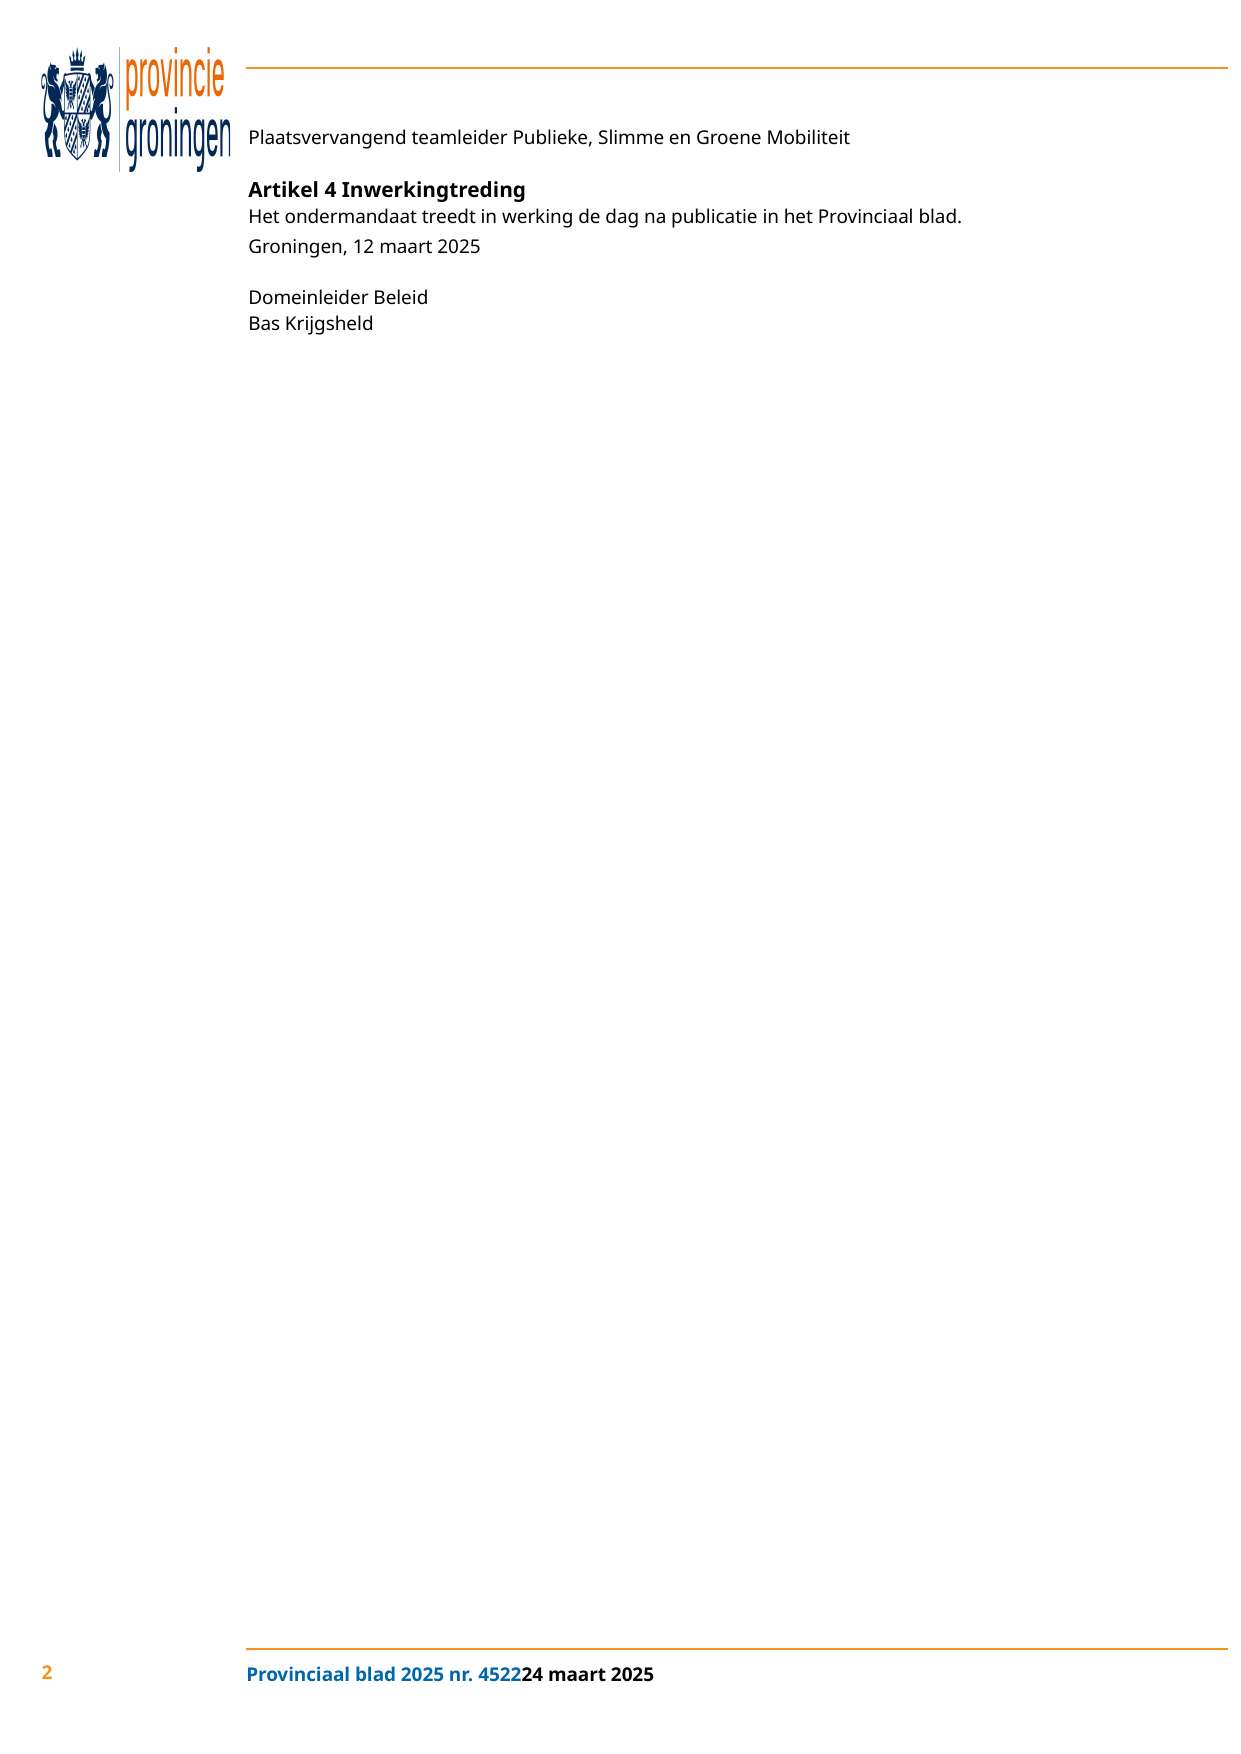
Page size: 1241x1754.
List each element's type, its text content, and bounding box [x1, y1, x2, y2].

text Artikel 4 Inwerkingtreding [248, 175, 1152, 203]
text Bas Krijgsheld [248, 310, 1152, 336]
picture [41, 47, 231, 172]
text Domeinleider Beleid [248, 284, 1152, 310]
text Groningen, 12 maart 2025 [248, 233, 1152, 258]
text Het ondermandaat treedt in werking de dag na publicatie in het Provinciaal blad. [248, 203, 1152, 229]
text Plaatsvervangend teamleider Publieke, Slimme en Groene Mobiliteit [248, 124, 1152, 150]
